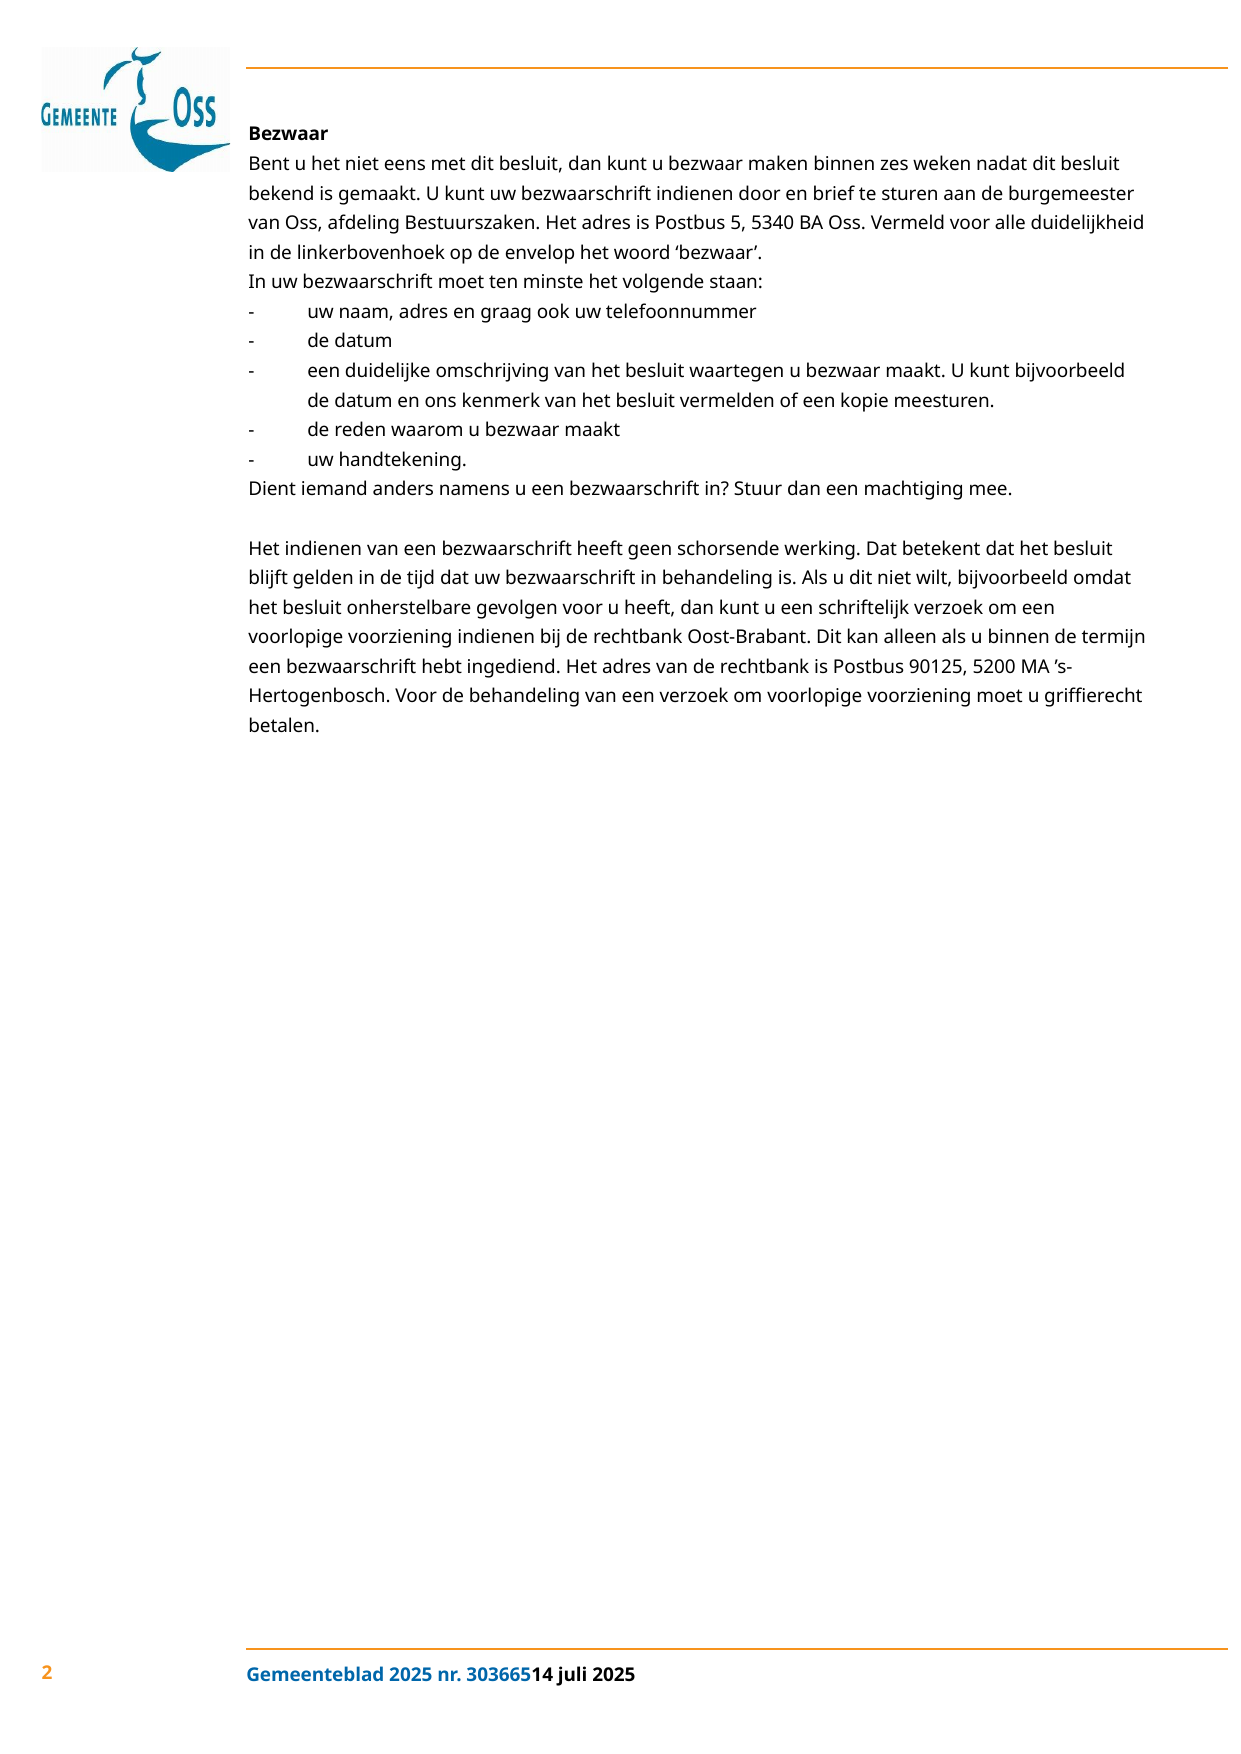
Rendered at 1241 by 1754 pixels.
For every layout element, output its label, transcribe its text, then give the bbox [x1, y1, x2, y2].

list de reden waarom u bezwaar maakt [248, 416, 1152, 442]
text In uw bezwaarschrift moet ten minste het volgende staan: [248, 268, 1152, 294]
picture [41, 47, 231, 172]
list de datum [248, 328, 1152, 353]
text Dient iemand anders namens u een bezwaarschrift in? Stuur dan een machtiging mee. [248, 476, 1152, 501]
list uw naam, adres en graag ook uw telefoonnummer [248, 298, 1152, 324]
text Bent u het niet eens met dit besluit, dan kunt u bezwaar maken binnen zes weken nadat dit besluit bekend is gemaakt. U kunt uw bezwaarschrift indienen door en brief te sturen aan de burgemeester van Oss, afdeling Bestuurszaken. Het adres is Postbus 5, 5340 BA Oss. Vermeld voor alle duidelijkheid in de linkerbovenhoek op de envelop het woord ‘bezwaar’. [248, 150, 1152, 264]
list uw handtekening. [248, 446, 1152, 472]
list een duidelijke omschrijving van het besluit waartegen u bezwaar maakt. U kunt bijvoorbeeld de datum en ons kenmerk van het besluit vermelden of een kopie meesturen. [248, 357, 1152, 412]
text Bezwaar [248, 121, 1152, 146]
text Het indienen van een bezwaarschrift heeft geen schorsende werking. Dat betekent dat het besluit blijft gelden in de tijd dat uw bezwaarschrift in behandeling is. Als u dit niet wilt, bijvoorbeeld omdat het besluit onherstelbare gevolgen voor u heeft, dan kunt u een schriftelijk verzoek om een voorlopige voorziening indienen bij de rechtbank Oost-Brabant. Dit kan alleen als u binnen de termijn een bezwaarschrift hebt ingediend. Het adres van de rechtbank is Postbus 90125, 5200 MA ’s-Hertogenbosch. Voor de behandeling van een verzoek om voorlopige voorziening moet u griffierecht betalen. [248, 535, 1152, 738]
